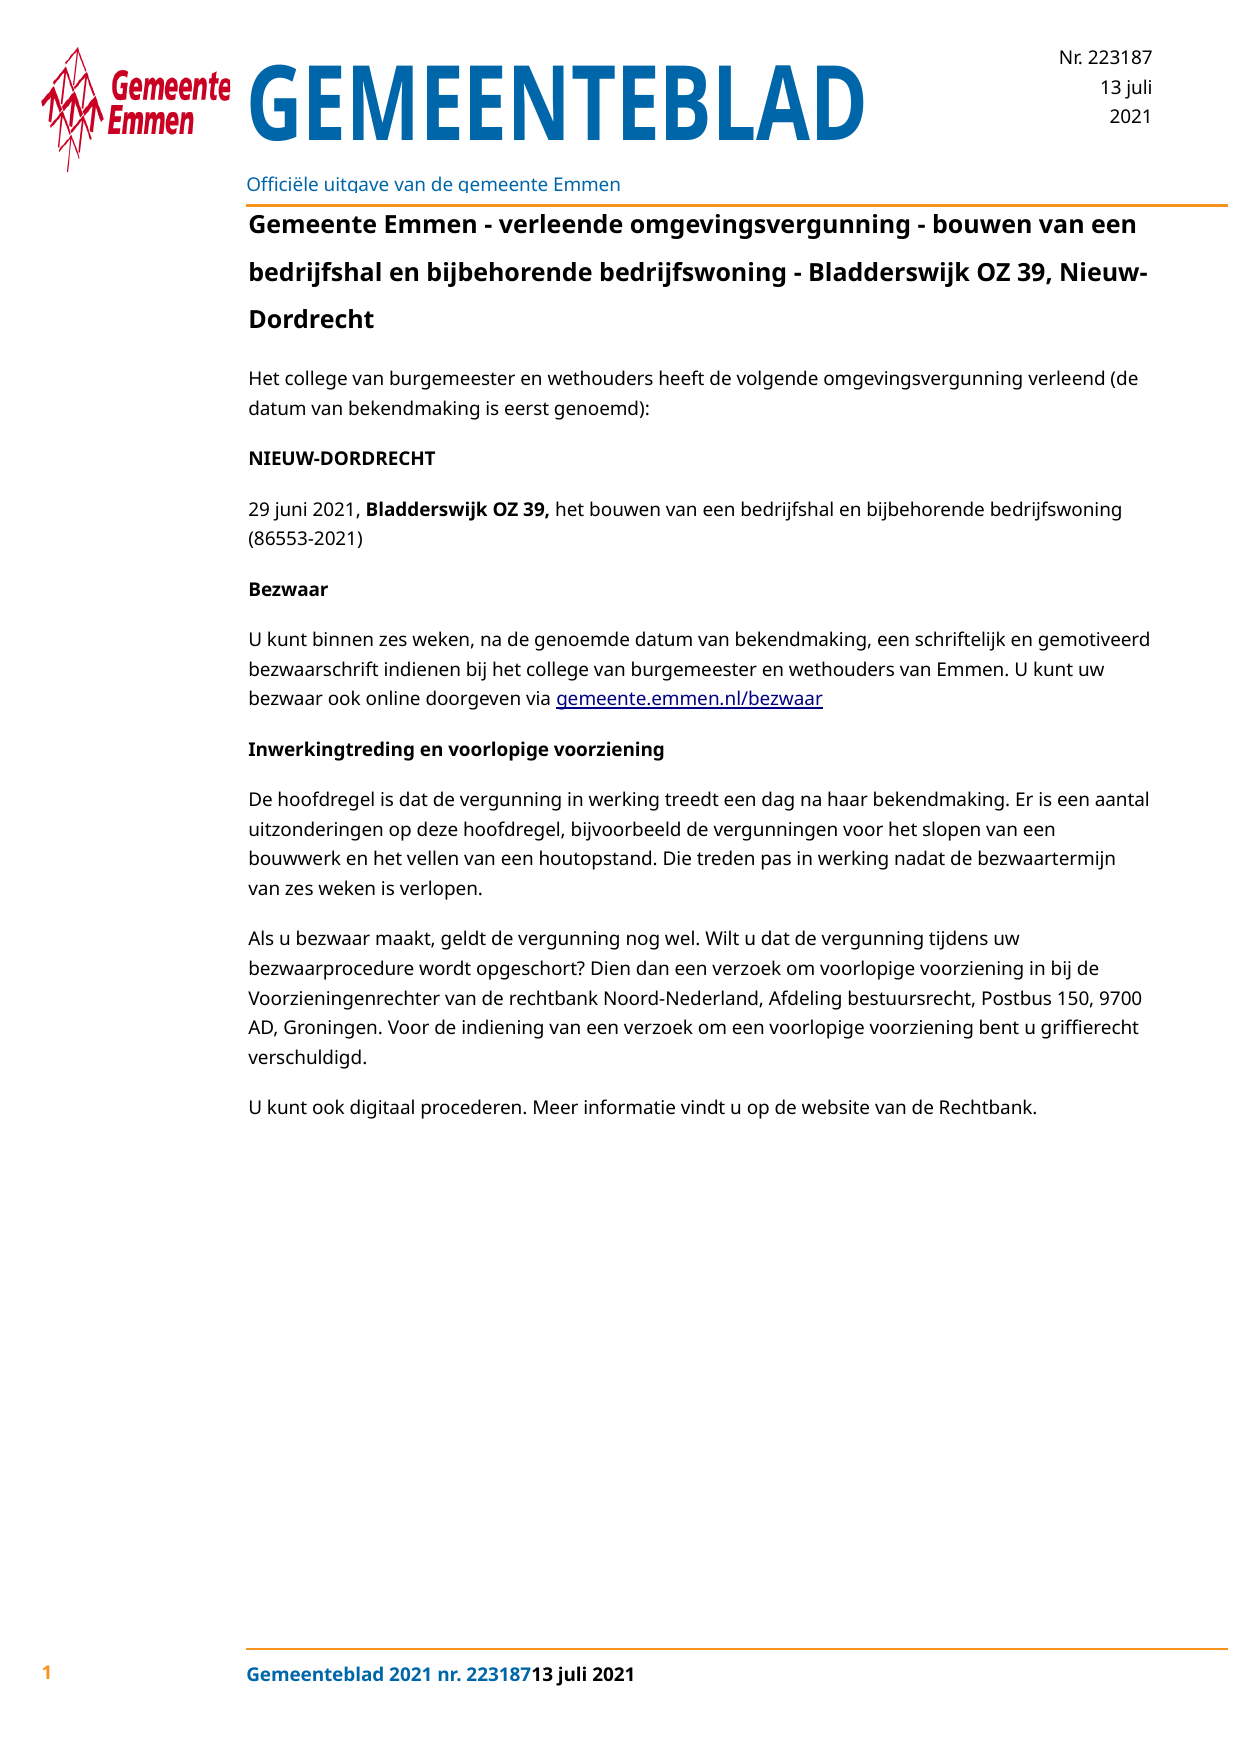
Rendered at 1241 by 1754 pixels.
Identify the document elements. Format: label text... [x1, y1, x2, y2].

text U kunt ook digitaal procederen. Meer informatie vindt u op de website van de Rechtbank. [248, 1094, 1152, 1120]
text Als u bezwaar maakt, geldt de vergunning nog wel. Wilt u dat de vergunning tijdens uw bezwaarprocedure wordt opgeschort? Dien dan een verzoek om voorlopige voorziening in bij de Voorzieningenrechter van de rechtbank Noord-Nederland, Afdeling bestuursrecht, Postbus 150, 9700 AD, Groningen. Voor de indiening van een verzoek om een voorlopige voorziening bent u griffierecht verschuldigd. [248, 926, 1152, 1069]
picture [41, 47, 231, 172]
text Inwerkingtreding en voorlopige voorziening [248, 736, 1152, 762]
text NIEUW-DORDRECHT [248, 446, 1152, 471]
text Gemeente Emmen - verleende omgevingsvergunning - bouwen van een bedrijfshal en bijbehorende bedrijfswoning - Bladderswijk OZ 39, Nieuw-Dordrecht [248, 207, 1152, 336]
text Bezwaar [248, 576, 1152, 602]
text Het college van burgemeester en wethouders heeft de volgende omgevingsvergunning verleend (de datum van bekendmaking is eerst genoemd): [248, 366, 1152, 421]
text 29 juni 2021, Bladderswijk OZ 39, het bouwen van een bedrijfshal en bijbehorende bedrijfswoning (86553-2021) [248, 496, 1152, 551]
text De hoofdregel is dat de vergunning in werking treedt een dag na haar bekendmaking. Er is een aantal uitzonderingen op deze hoofdregel, bijvoorbeeld de vergunningen voor het slopen van een bouwwerk en het vellen van een houtopstand. Die treden pas in werking nadat de bezwaartermijn van zes weken is verlopen. [248, 786, 1152, 901]
text U kunt binnen zes weken, na de genoemde datum van bekendmaking, een schriftelijk en gemotiveerd bezwaarschrift indienen bij het college van burgemeester en wethouders van Emmen. U kunt uw bezwaar ook online doorgeven via gemeente.emmen.nl/bezwaar [248, 626, 1152, 711]
